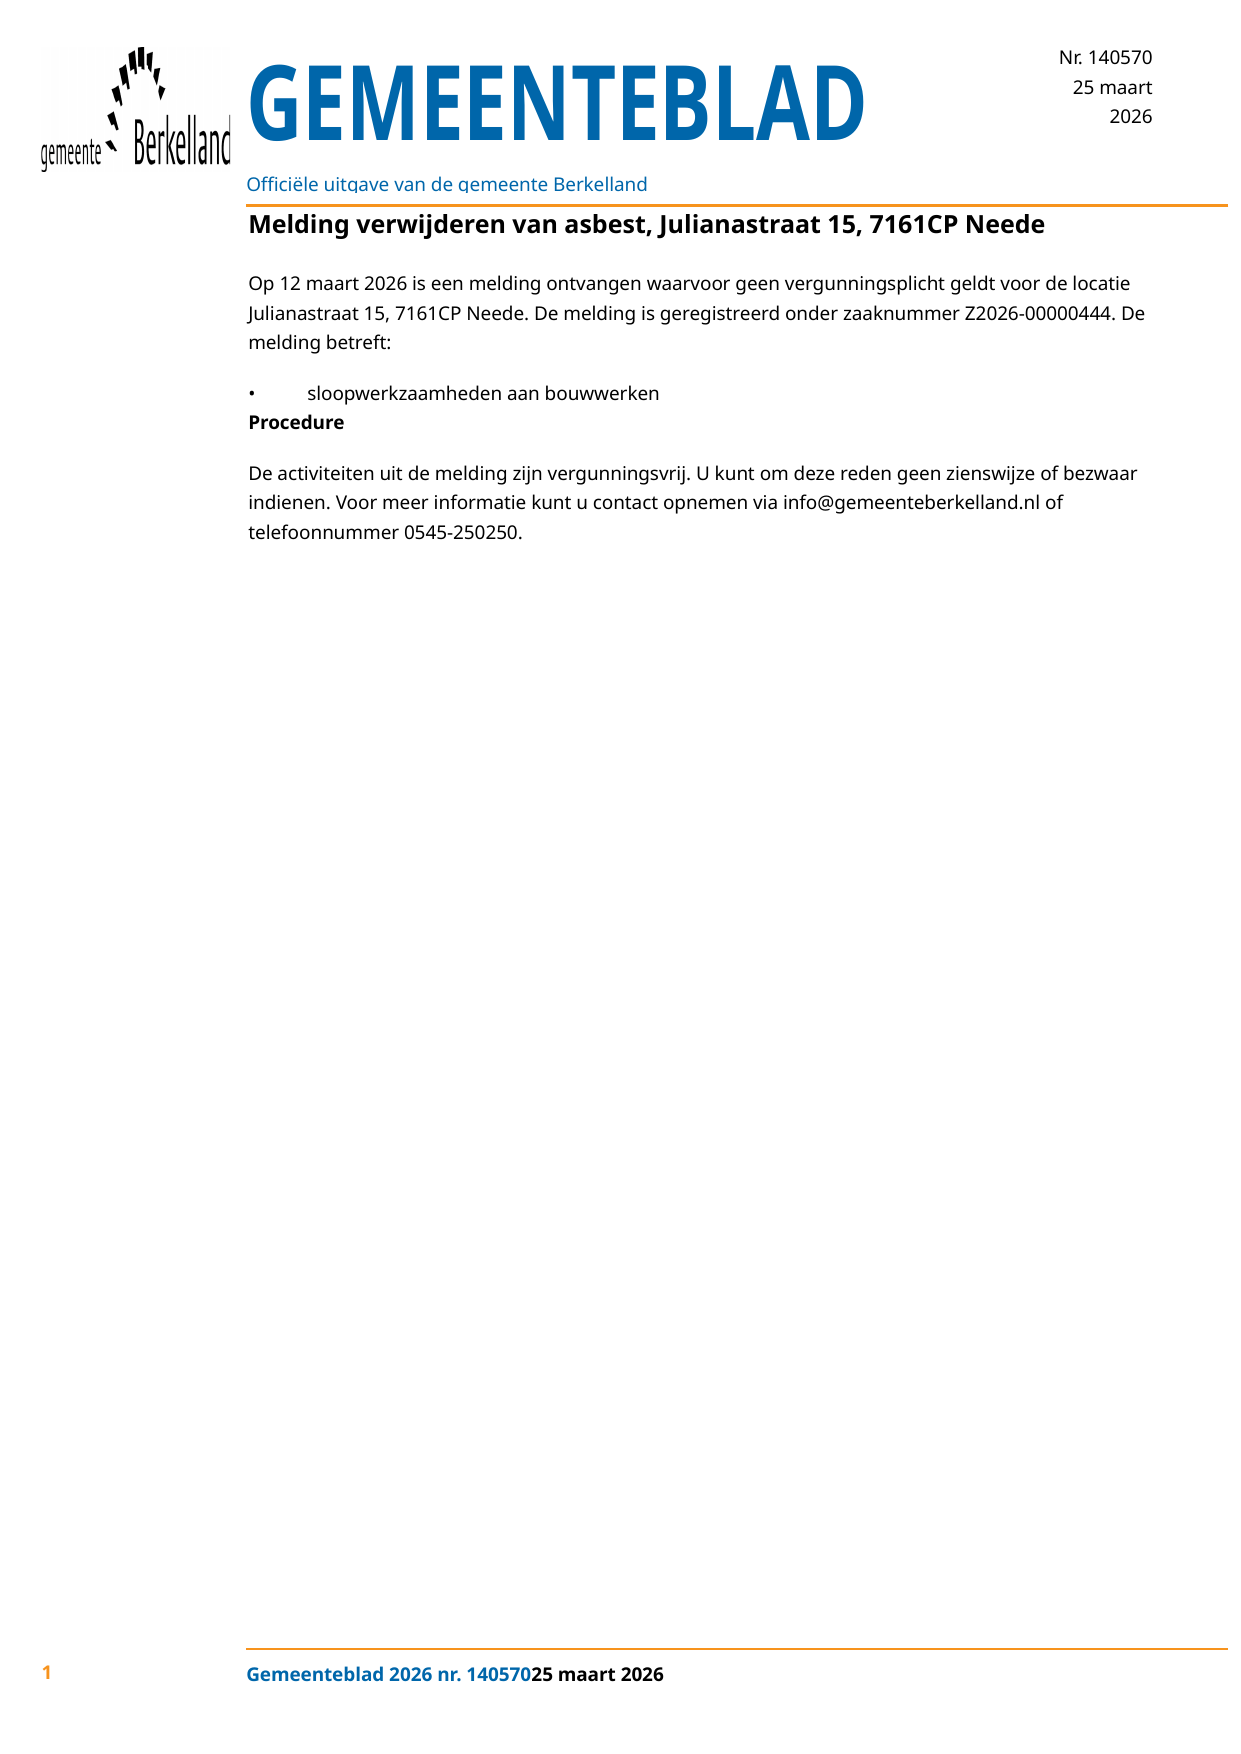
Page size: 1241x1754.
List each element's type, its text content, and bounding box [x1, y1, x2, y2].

picture [41, 47, 231, 172]
text Melding verwijderen van asbest, Julianastraat 15, 7161CP Neede [248, 207, 1152, 241]
text De activiteiten uit de melding zijn vergunningsvrij. U kunt om deze reden geen zienswijze of bezwaar indienen. Voor meer informatie kunt u contact opnemen via info@gemeenteberkelland.nl of telefoonnummer 0545-250250. [248, 460, 1152, 545]
list sloopwerkzaamheden aan bouwwerken [248, 380, 1152, 406]
text Op 12 maart 2026 is een melding ontvangen waarvoor geen vergunningsplicht geldt voor de locatie Julianastraat 15, 7161CP Neede. De melding is geregistreerd onder zaaknummer Z2026-00000444. De melding betreft: [248, 270, 1152, 355]
text Procedure [248, 409, 1152, 435]
